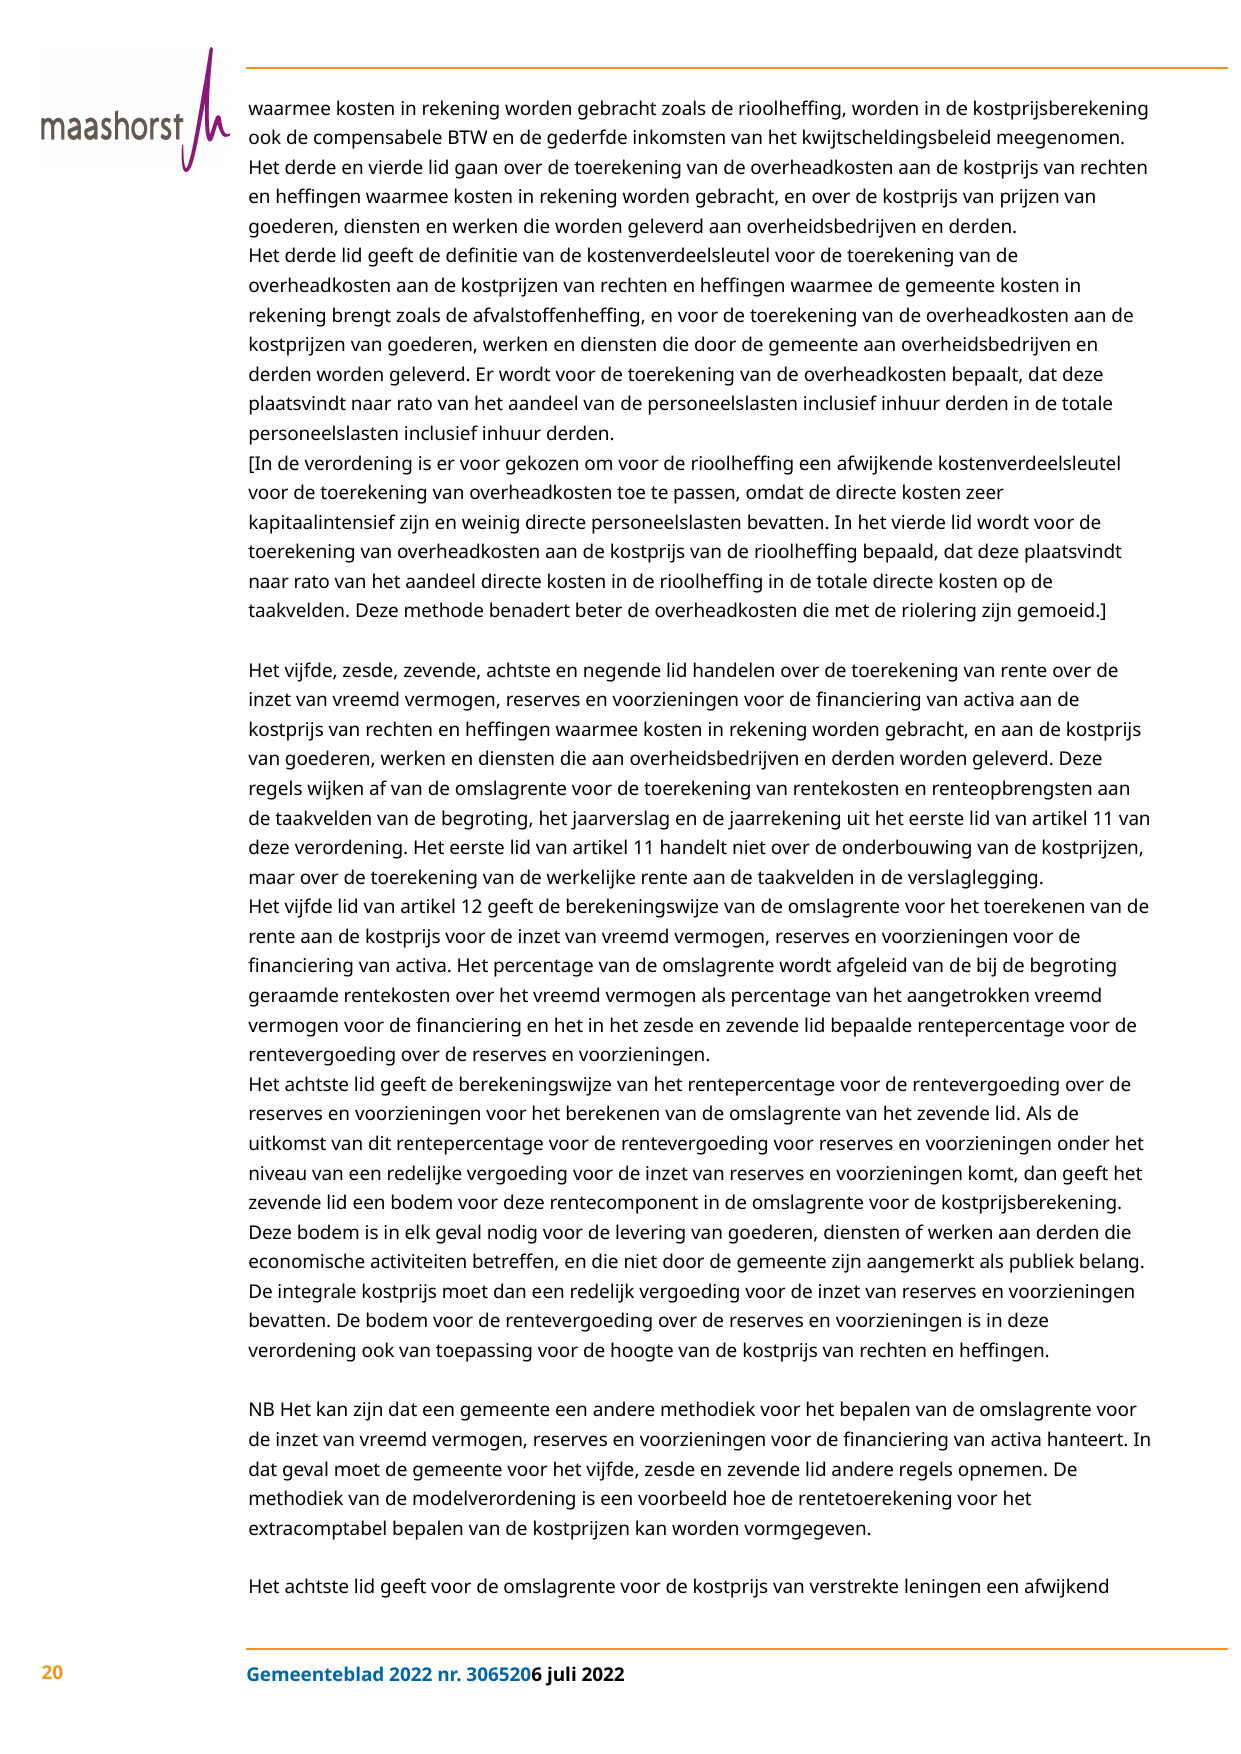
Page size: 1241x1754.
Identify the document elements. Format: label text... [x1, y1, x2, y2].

table_header NB Het kan zijn dat een gemeente een andere methodiek voor het bepalen van de omslagrente voor de inzet van vreemd vermogen, reserves en voorzieningen voor de financiering van activa hanteert. In dat geval moet de gemeente voor het vijfde, zesde en zevende lid andere regels opnemen. De methodiek van de modelverordening is een voorbeeld hoe de rentetoerekening voor het extracomptabel bepalen van de kostprijzen kan worden vormgegeven. [248, 1397, 1152, 1541]
text waarmee kosten in rekening worden gebracht zoals de rioolheffing, worden in de kostprijsberekening ook de compensabele BTW en de gederfde inkomsten van het kwijtscheldingsbeleid meegenomen. [248, 95, 1152, 150]
text Het vijfde lid van artikel 12 geeft de berekeningswijze van de omslagrente voor het toerekenen van de rente aan de kostprijs voor de inzet van vreemd vermogen, reserves en voorzieningen voor de financiering van activa. Het percentage van de omslagrente wordt afgeleid van de bij de begroting geraamde rentekosten over het vreemd vermogen als percentage van het aangetrokken vreemd vermogen voor de financiering en het in het zesde en zevende lid bepaalde rentepercentage voor de rentevergoeding over de reserves en voorzieningen. [248, 893, 1152, 1067]
picture [41, 47, 231, 172]
text Deze bodem is in elk geval nodig voor de levering van goederen, diensten of werken aan derden die economische activiteiten betreffen, en die niet door de gemeente zijn aangemerkt als publiek belang. De integrale kostprijs moet dan een redelijk vergoeding voor de inzet van reserves en voorzieningen bevatten. De bodem voor de rentevergoeding over de reserves en voorzieningen is in deze verordening ook van toepassing voor de hoogte van de kostprijs van rechten en heffingen. [248, 1219, 1152, 1363]
text Het vijfde, zesde, zevende, achtste en negende lid handelen over de toerekening van rente over de inzet van vreemd vermogen, reserves en voorzieningen voor de financiering van activa aan de kostprijs van rechten en heffingen waarmee kosten in rekening worden gebracht, en aan de kostprijs van goederen, werken en diensten die aan overheidsbedrijven en derden worden geleverd. Deze regels wijken af van de omslagrente voor de toerekening van rentekosten en renteopbrengsten aan de taakvelden van de begroting, het jaarverslag en de jaarrekening uit het eerste lid van artikel 11 van deze verordening. Het eerste lid van artikel 11 handelt niet over de onderbouwing van de kostprijzen, maar over de toerekening van de werkelijke rente aan de taakvelden in de verslaglegging. [248, 657, 1152, 890]
text Het achtste lid geeft voor de omslagrente voor de kostprijs van verstrekte leningen een afwijkend [248, 1573, 1152, 1599]
text Het achtste lid geeft de berekeningswijze van het rentepercentage voor de rentevergoeding over de reserves en voorzieningen voor het berekenen van de omslagrente van het zevende lid. Als de uitkomst van dit rentepercentage voor de rentevergoeding voor reserves en voorzieningen onder het niveau van een redelijke vergoeding voor de inzet van reserves en voorzieningen komt, dan geeft het zevende lid een bodem voor deze rentecomponent in de omslagrente voor de kostprijsberekening. [248, 1071, 1152, 1215]
text Het derde en vierde lid gaan over de toerekening van de overheadkosten aan de kostprijs van rechten en heffingen waarmee kosten in rekening worden gebracht, en over de kostprijs van prijzen van goederen, diensten en werken die worden geleverd aan overheidsbedrijven en derden. [248, 154, 1152, 239]
text Het derde lid geeft de definitie van de kostenverdeelsleutel voor de toerekening van de overheadkosten aan de kostprijzen van rechten en heffingen waarmee de gemeente kosten in rekening brengt zoals de afvalstoffenheffing, en voor de toerekening van de overheadkosten aan de kostprijzen van goederen, werken en diensten die door de gemeente aan overheidsbedrijven en derden worden geleverd. Er wordt voor de toerekening van de overheadkosten bepaalt, dat deze plaatsvindt naar rato van het aandeel van de personeelslasten inclusief inhuur derden in de totale personeelslasten inclusief inhuur derden. [248, 243, 1152, 446]
text [In de verordening is er voor gekozen om voor de rioolheffing een afwijkende kostenverdeelsleutel voor de toerekening van overheadkosten toe te passen, omdat de directe kosten zeer kapitaalintensief zijn en weinig directe personeelslasten bevatten. In het vierde lid wordt voor de toerekening van overheadkosten aan de kostprijs van de rioolheffing bepaald, dat deze plaatsvindt naar rato van het aandeel directe kosten in de rioolheffing in de totale directe kosten op de taakvelden. Deze methode benadert beter de overheadkosten die met de riolering zijn gemoeid.] [248, 450, 1152, 623]
